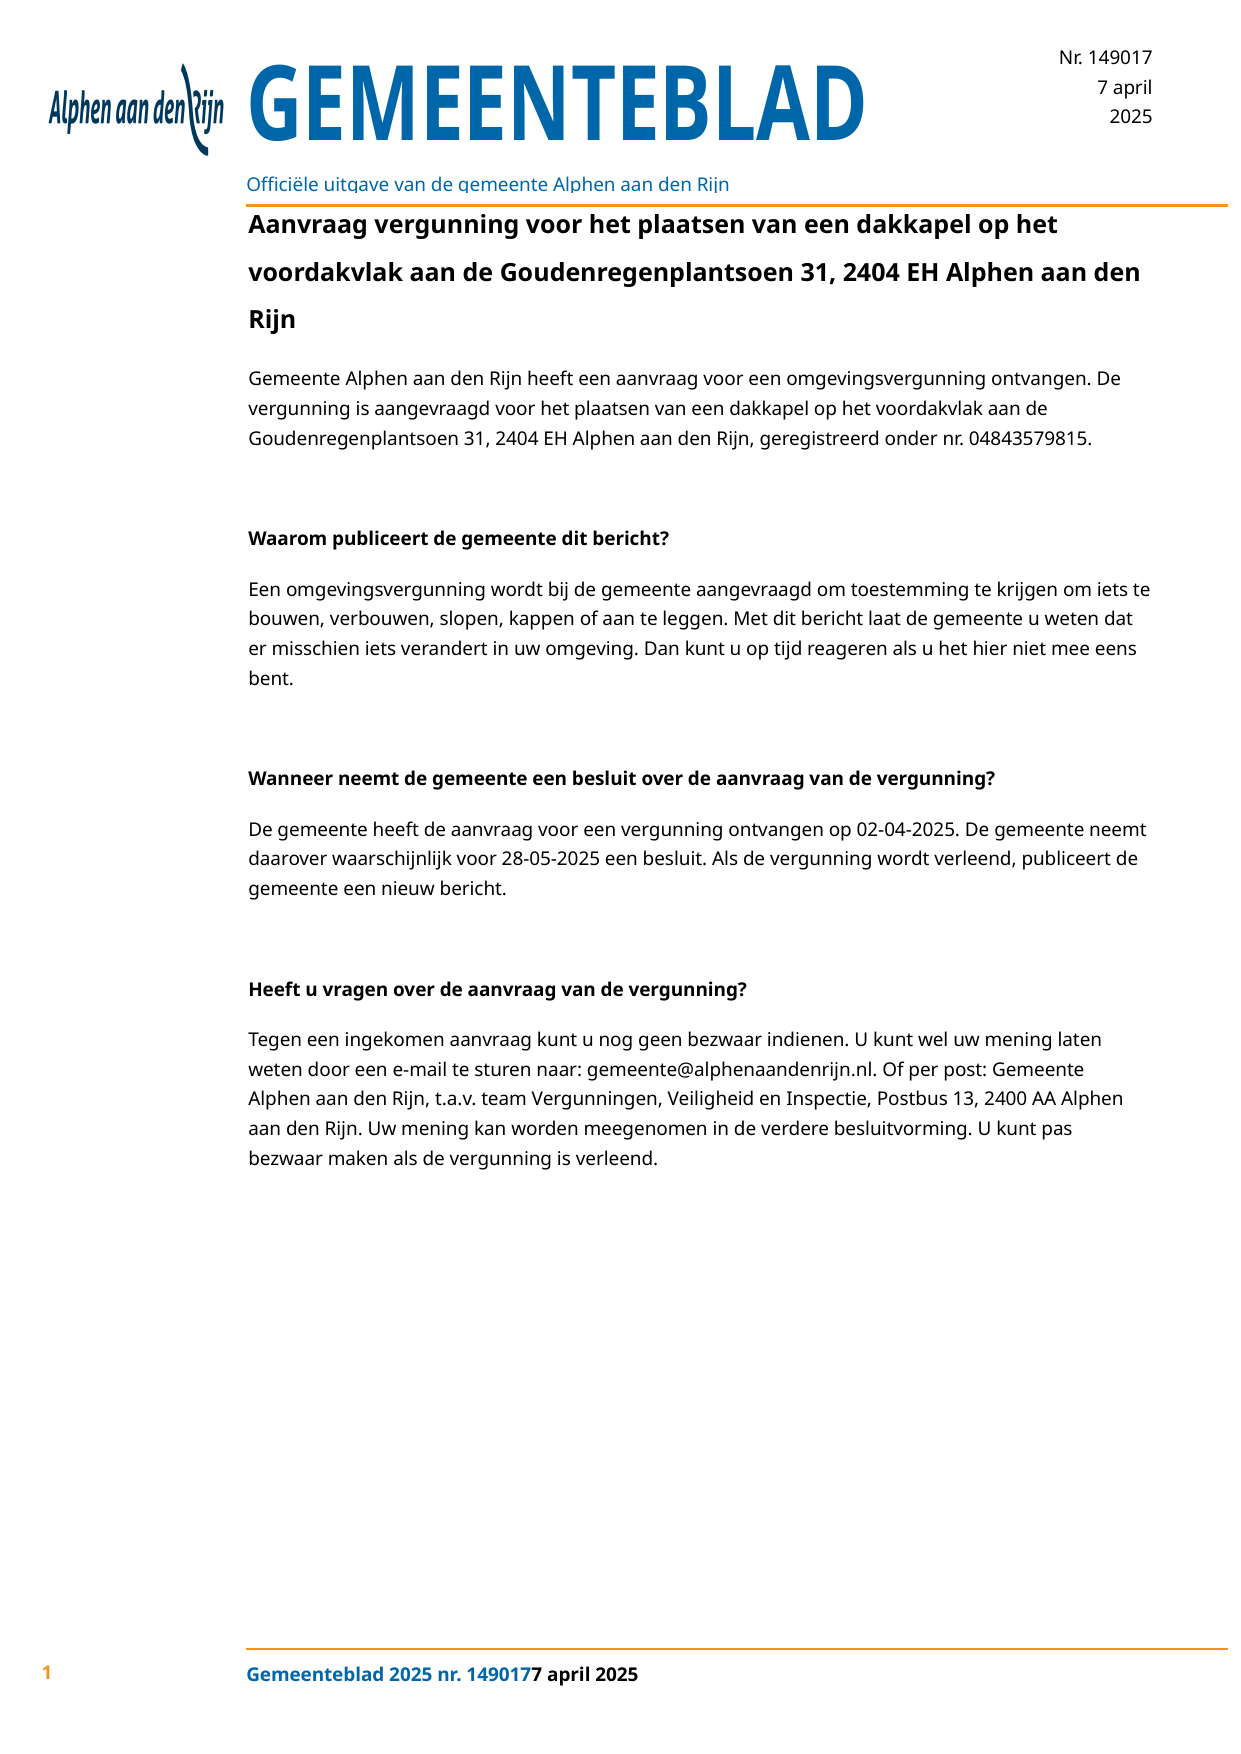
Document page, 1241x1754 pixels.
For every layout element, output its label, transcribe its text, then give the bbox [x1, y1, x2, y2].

text Heeft u vragen over de aanvraag van de vergunning? [248, 976, 1152, 1002]
text De gemeente heeft de aanvraag voor een vergunning ontvangen op 02-04-2025. De gemeente neemt daarover waarschijnlijk voor 28-05-2025 een besluit. Als de vergunning wordt verleend, publiceert de gemeente een nieuw bericht. [248, 816, 1152, 901]
text Tegen een ingekomen aanvraag kunt u nog geen bezwaar indienen. U kunt wel uw mening laten weten door een e-mail te sturen naar: gemeente@alphenaandenrijn.nl. Of per post: Gemeente Alphen aan den Rijn, t.a.v. team Vergunningen, Veiligheid en Inspectie, Postbus 13, 2400 AA Alphen aan den Rijn. Uw mening kan worden meegenomen in de verdere besluitvorming. U kunt pas bezwaar maken als de vergunning is verleend. [248, 1026, 1152, 1170]
picture [41, 47, 231, 172]
text Aanvraag vergunning voor het plaatsen van een dakkapel op het voordakvlak aan de Goudenregenplantsoen 31, 2404 EH Alphen aan den Rijn [248, 207, 1152, 336]
text Wanneer neemt de gemeente een besluit over de aanvraag van de vergunning? [248, 766, 1152, 791]
text Gemeente Alphen aan den Rijn heeft een aanvraag voor een omgevingsvergunning ontvangen. De vergunning is aangevraagd voor het plaatsen van een dakkapel op het voordakvlak aan de Goudenregenplantsoen 31, 2404 EH Alphen aan den Rijn, geregistreerd onder nr. 04843579815. [248, 366, 1152, 450]
text Waarom publiceert de gemeente dit bericht? [248, 526, 1152, 551]
text Een omgevingsvergunning wordt bij de gemeente aangevraagd om toestemming te krijgen om iets te bouwen, verbouwen, slopen, kappen of aan te leggen. Met dit bericht laat de gemeente u weten dat er misschien iets verandert in uw omgeving. Dan kunt u op tijd reageren als u het hier niet mee eens bent. [248, 576, 1152, 690]
